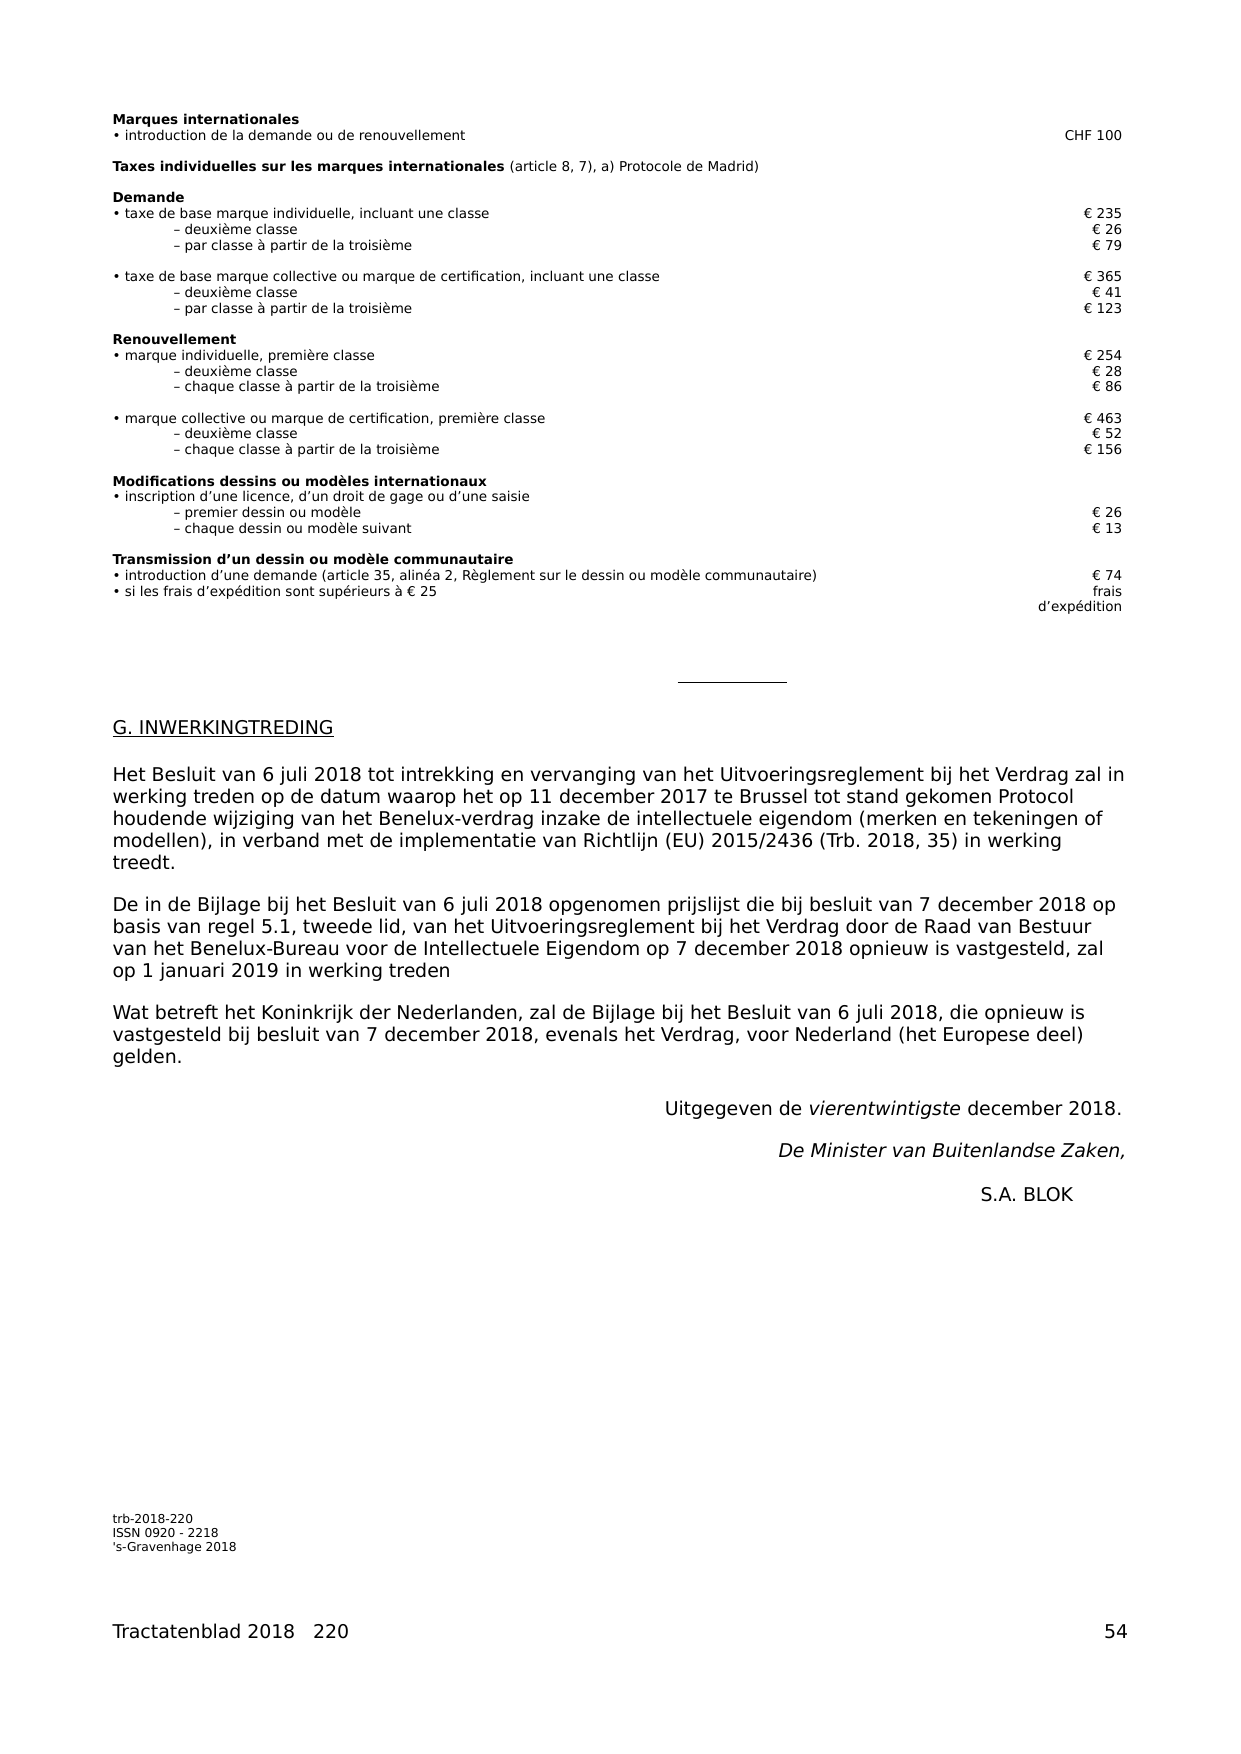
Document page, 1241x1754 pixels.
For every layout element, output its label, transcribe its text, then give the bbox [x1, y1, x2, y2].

table_cell [1018, 112, 1128, 127]
table_cell • taxe de base marque collective ou marque de certification, incluant une classe [112, 269, 1017, 285]
text Het Besluit van 6 juli 2018 tot intrekking en vervanging van het Uitvoeringsreglement bij het Verdrag zal in werking treden op de datum waarop het op 11 december 2017 te Brussel tot stand gekomen Protocol houdende wijziging van het Benelux-verdrag inzake de intellectuele eigendom (merken en tekeningen of modellen), in verband met de implementatie van Richtlijn (EU) 2015/2436 (Trb. 2018, 35) in werking treedt. [112, 764, 1128, 874]
text ISSN 0920 - 2218 [112, 1526, 346, 1540]
table_cell € 26 [1018, 222, 1128, 237]
table_cell [112, 300, 167, 316]
table_cell • marque collective ou marque de certification, première classe [112, 411, 1017, 426]
table_cell Renouvellement [112, 332, 1017, 348]
table_cell [1018, 536, 1128, 552]
table_cell [1018, 316, 1128, 332]
table_cell [168, 536, 1017, 552]
table_cell € 235 [1018, 206, 1128, 222]
table_cell [112, 316, 1017, 332]
table_cell € 26 [1018, 505, 1128, 521]
table_cell [1018, 489, 1128, 505]
table_cell [112, 521, 167, 536]
table_cell [1018, 552, 1128, 568]
table_cell € 365 [1018, 269, 1128, 285]
table_cell – chaque classe à partir de la troisième [168, 442, 1017, 458]
table_cell [112, 96, 1017, 112]
table_cell [112, 395, 1017, 411]
subtitle G. INWERKINGTREDING [112, 717, 1128, 739]
table_cell [112, 536, 167, 552]
table_cell [112, 285, 167, 300]
table_cell [112, 238, 167, 253]
table_cell [1018, 395, 1128, 411]
table_cell • si les frais d’expédition sont supérieurs à € 25 [112, 584, 1017, 615]
table_cell € 13 [1018, 521, 1128, 536]
table_cell € 41 [1018, 285, 1128, 300]
table_cell Marques internationales [112, 112, 1017, 127]
table_cell [112, 426, 167, 442]
table_cell [112, 253, 1017, 269]
table_cell € 79 [1018, 238, 1128, 253]
table_cell – deuxième classe [168, 222, 1017, 237]
table_cell [1018, 143, 1128, 159]
table_cell Modifications dessins ou modèles internationaux [112, 474, 1017, 489]
table_cell [112, 442, 167, 458]
table_cell – premier dessin ou modèle [168, 505, 1017, 521]
table_cell [1018, 96, 1128, 112]
table_cell • taxe de base marque individuelle, incluant une classe [112, 206, 1017, 222]
table_cell € 86 [1018, 379, 1128, 395]
table_cell [112, 379, 167, 395]
text 's-Gravenhage 2018 [112, 1540, 346, 1554]
table_cell – chaque dessin ou modèle suivant [168, 521, 1017, 536]
table_cell • marque individuelle, première classe [112, 348, 1017, 363]
table_cell [112, 222, 167, 237]
table_cell • introduction de la demande ou de renouvellement [112, 128, 1017, 143]
table_cell Taxes individuelles sur les marques internationales (article 8, 7), a) Protocole de Madrid) [112, 159, 1017, 174]
table_cell [112, 175, 1017, 190]
table_cell € 28 [1018, 363, 1128, 379]
table_cell [112, 143, 1017, 159]
table_cell CHF 100 [1018, 128, 1128, 143]
table_cell – chaque classe à partir de la troisième [168, 379, 1017, 395]
table_cell € 52 [1018, 426, 1128, 442]
table_cell [1018, 190, 1128, 206]
table_cell [112, 363, 167, 379]
table_cell – deuxième classe [168, 285, 1017, 300]
table_cell • introduction d’une demande (article 35, alinéa 2, Règlement sur le dessin ou modèle communautaire) [112, 568, 1017, 583]
text De Minister van Buitenlandse Zaken, S.A. BLOK [112, 1140, 1128, 1206]
table_cell € 463 [1018, 411, 1128, 426]
table_cell – par classe à partir de la troisième [168, 238, 1017, 253]
table_cell – deuxième classe [168, 426, 1017, 442]
table_cell [1018, 458, 1128, 473]
table_cell [168, 458, 1017, 473]
table_cell frais d’expédition [1018, 584, 1128, 615]
table_cell – deuxième classe [168, 363, 1017, 379]
table_cell [1018, 159, 1128, 174]
table_cell [1018, 332, 1128, 348]
table_cell € 74 [1018, 568, 1128, 583]
table_cell [1018, 253, 1128, 269]
table_cell • inscription d’une licence, d’un droit de gage ou d’une saisie [112, 489, 1017, 505]
table_cell Demande [112, 190, 1017, 206]
table_cell € 156 [1018, 442, 1128, 458]
text Wat betreft het Koninkrijk der Nederlanden, zal de Bijlage bij het Besluit van 6 juli 2018, die opnieuw is vastgesteld bij besluit van 7 december 2018, evenals het Verdrag, voor Nederland (het Europese deel) gelden. [112, 1002, 1128, 1068]
table_cell – par classe à partir de la troisième [168, 300, 1017, 316]
text De in de Bijlage bij het Besluit van 6 juli 2018 opgenomen prijslijst die bij besluit van 7 december 2018 op basis van regel 5.1, tweede lid, van het Uitvoeringsreglement bij het Verdrag door de Raad van Bestuur van het Benelux-Bureau voor de Intellectuele Eigendom op 7 december 2018 opnieuw is vastgesteld, zal op 1 januari 2019 in werking treden [112, 894, 1128, 982]
table_cell Transmission d’un dessin ou modèle communautaire [112, 552, 1017, 568]
table_cell [1018, 175, 1128, 190]
table_cell [1018, 474, 1128, 489]
table_cell € 123 [1018, 300, 1128, 316]
text trb-2018-220 [112, 1512, 346, 1526]
table_cell [112, 458, 167, 473]
text Uitgegeven de vierentwintigste december 2018. [112, 1098, 1128, 1120]
table_cell € 254 [1018, 348, 1128, 363]
table_cell [112, 505, 167, 521]
